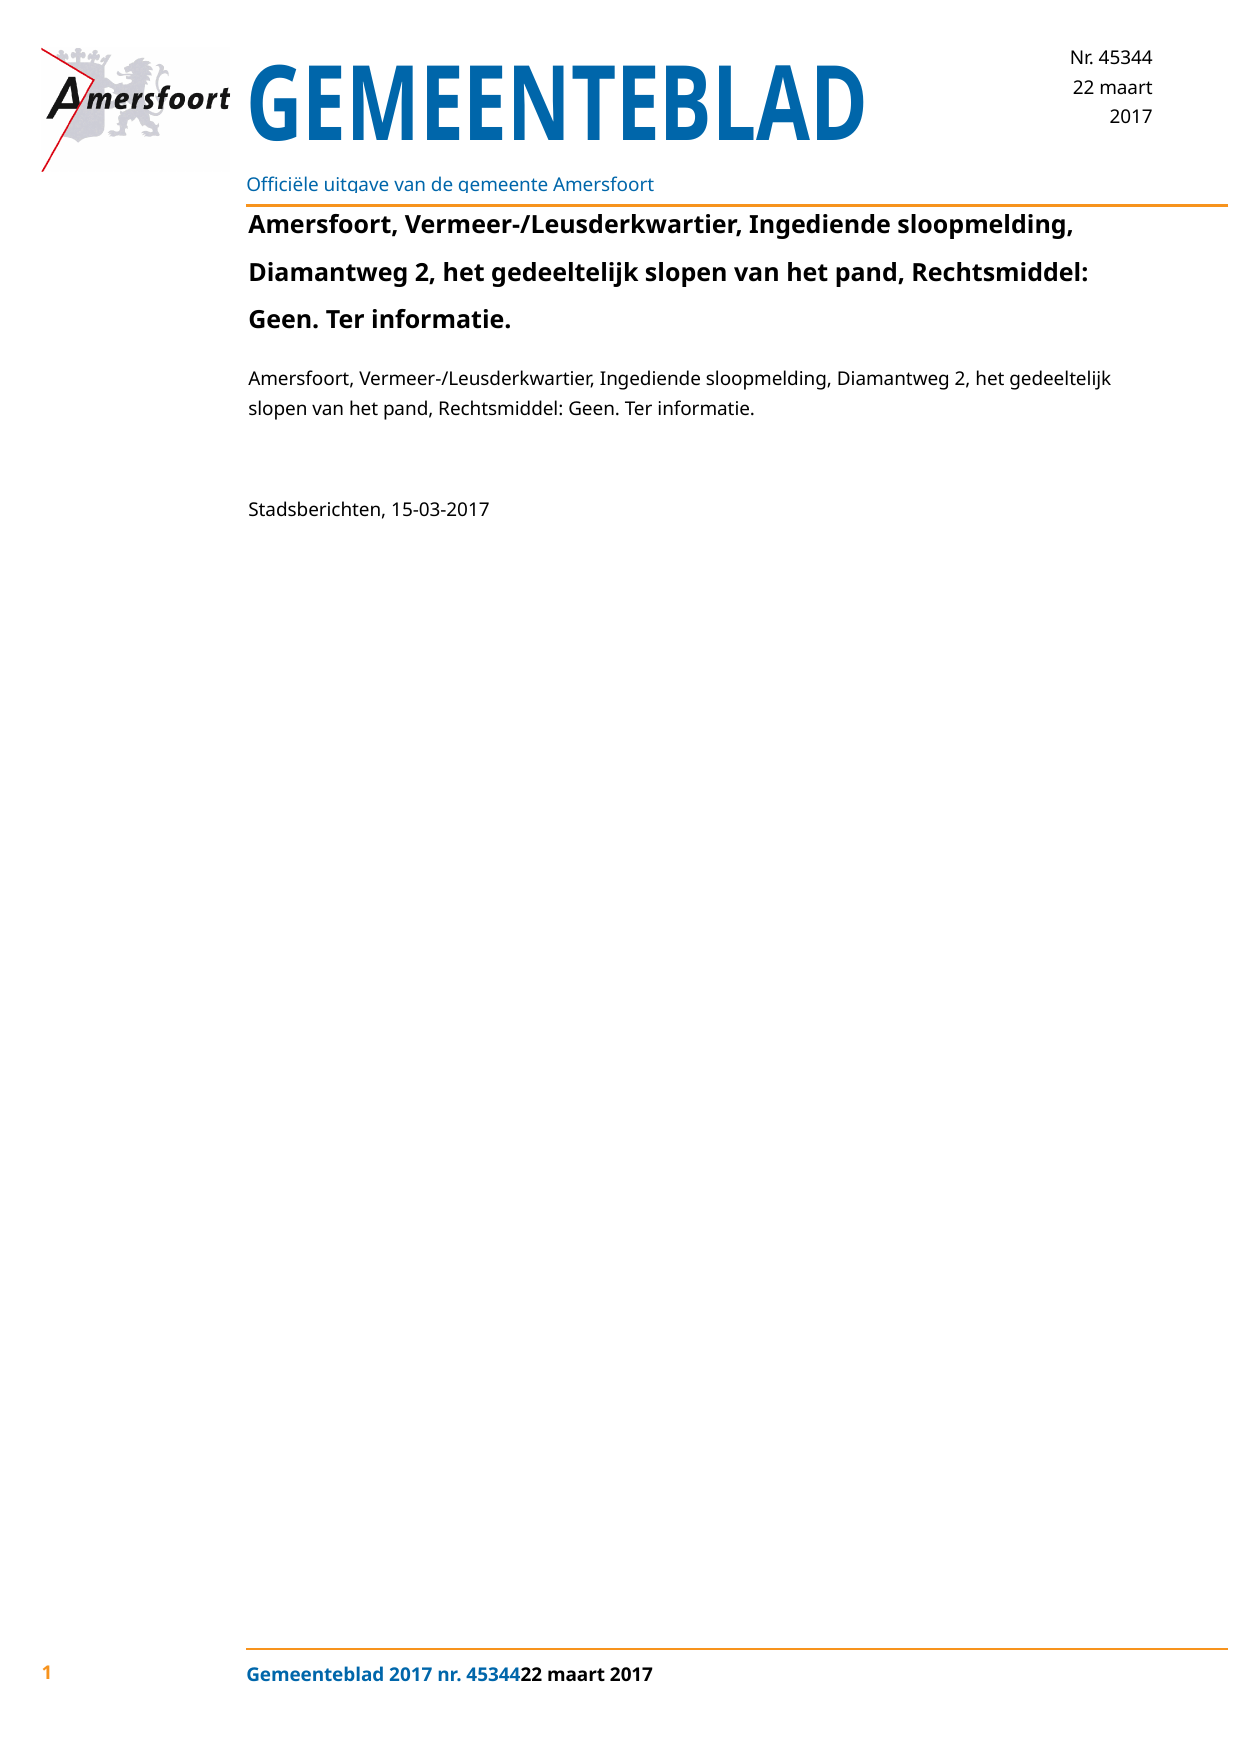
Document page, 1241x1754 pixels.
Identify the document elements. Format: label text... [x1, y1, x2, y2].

text Amersfoort, Vermeer-/Leusderkwartier, Ingediende sloopmelding, Diamantweg 2, het gedeeltelijk slopen van het pand, Rechtsmiddel: Geen. Ter informatie. [248, 207, 1152, 336]
text Amersfoort, Vermeer-/Leusderkwartier, Ingediende sloopmelding, Diamantweg 2, het gedeeltelijk slopen van het pand, Rechtsmiddel: Geen. Ter informatie. [248, 366, 1152, 421]
text Stadsberichten, 15-03-2017 [248, 496, 1152, 522]
picture [41, 47, 231, 172]
